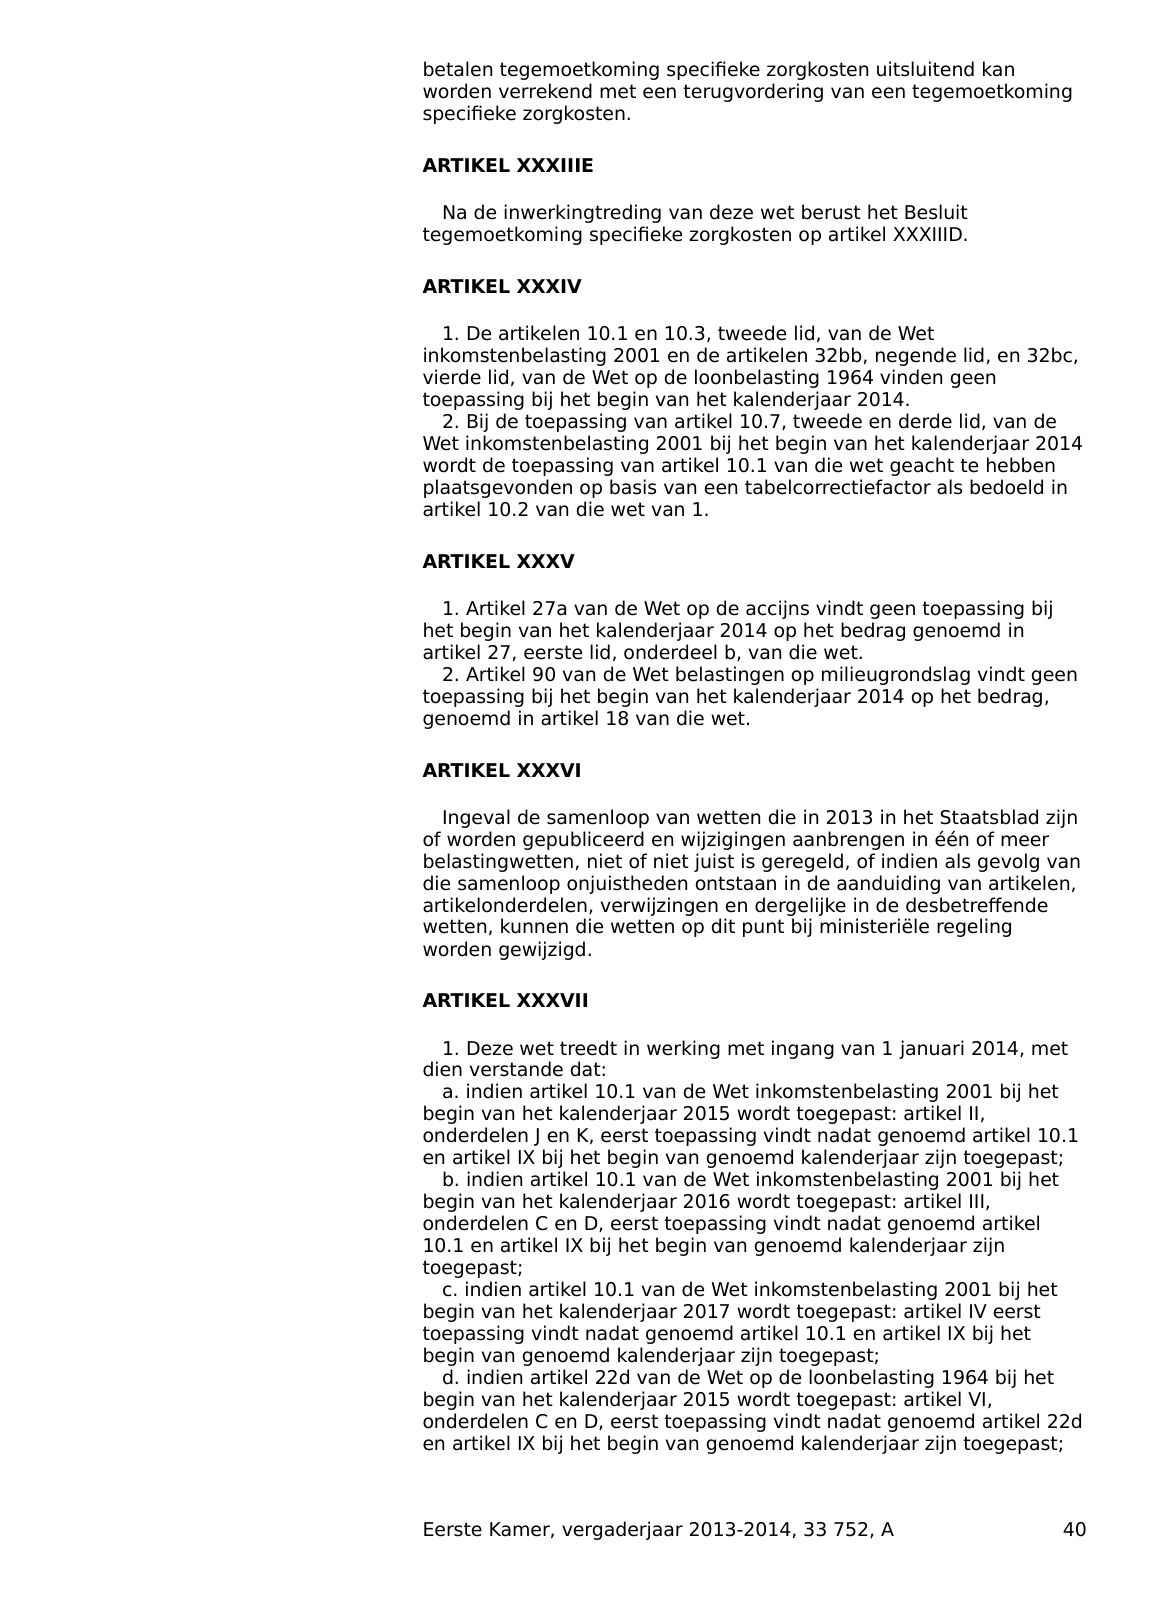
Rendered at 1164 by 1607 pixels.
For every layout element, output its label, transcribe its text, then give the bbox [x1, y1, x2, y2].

text b. indien artikel 10.1 van de Wet inkomstenbelasting 2001 bij het begin van het kalenderjaar 2016 wordt toegepast: artikel III, onderdelen C en D, eerst toepassing vindt nadat genoemd artikel 10.1 en artikel IX bij het begin van genoemd kalenderjaar zijn toegepast; [422, 1169, 1087, 1279]
text c. indien artikel 10.1 van de Wet inkomstenbelasting 2001 bij het begin van het kalenderjaar 2017 wordt toegepast: artikel IV eerst toepassing vindt nadat genoemd artikel 10.1 en artikel IX bij het begin van genoemd kalenderjaar zijn toegepast; [422, 1279, 1087, 1367]
text 2. Bij de toepassing van artikel 10.7, tweede en derde lid, van de Wet inkomstenbelasting 2001 bij het begin van het kalenderjaar 2014 wordt de toepassing van artikel 10.1 van die wet geacht te hebben plaatsgevonden op basis van een tabelcorrectiefactor als bedoeld in artikel 10.2 van die wet van 1. [422, 411, 1087, 521]
text Na de inwerkingtreding van deze wet berust het Besluit tegemoetkoming specifieke zorgkosten op artikel XXXIIID. [422, 202, 1087, 246]
text d. indien artikel 22d van de Wet op de loonbelasting 1964 bij het begin van het kalenderjaar 2015 wordt toegepast: artikel VI, onderdelen C en D, eerst toepassing vindt nadat genoemd artikel 22d en artikel IX bij het begin van genoemd kalenderjaar zijn toegepast; [422, 1367, 1087, 1455]
subtitle ARTIKEL XXXIV [422, 276, 1087, 298]
subtitle ARTIKEL XXXVII [422, 990, 1087, 1012]
text betalen tegemoetkoming specifieke zorgkosten uitsluitend kan worden verrekend met een terugvordering van een tegemoetkoming specifieke zorgkosten. [422, 59, 1087, 125]
text 1. Artikel 27a van de Wet op de accijns vindt geen toepassing bij het begin van het kalenderjaar 2014 op het bedrag genoemd in artikel 27, eerste lid, onderdeel b, van die wet. [422, 598, 1087, 664]
text a. indien artikel 10.1 van de Wet inkomstenbelasting 2001 bij het begin van het kalenderjaar 2015 wordt toegepast: artikel II, onderdelen J en K, eerst toepassing vindt nadat genoemd artikel 10.1 en artikel IX bij het begin van genoemd kalenderjaar zijn toegepast; [422, 1081, 1087, 1169]
text 1. De artikelen 10.1 en 10.3, tweede lid, van de Wet inkomstenbelasting 2001 en de artikelen 32bb, negende lid, en 32bc, vierde lid, van de Wet op de loonbelasting 1964 vinden geen toepassing bij het begin van het kalenderjaar 2014. [422, 323, 1087, 411]
text Ingeval de samenloop van wetten die in 2013 in het Staatsblad zijn of worden gepubliceerd en wijzigingen aanbrengen in één of meer belastingwetten, niet of niet juist is geregeld, of indien als gevolg van die samenloop onjuistheden ontstaan in de aanduiding van artikelen, artikelonderdelen, verwijzingen en dergelijke in de desbetreffende wetten, kunnen die wetten op dit punt bij ministeriële regeling worden gewijzigd. [422, 807, 1087, 960]
subtitle ARTIKEL XXXIIIE [422, 155, 1087, 177]
text 1. Deze wet treedt in werking met ingang van 1 januari 2014, met dien verstande dat: [422, 1037, 1087, 1081]
subtitle ARTIKEL XXXVI [422, 759, 1087, 782]
text 2. Artikel 90 van de Wet belastingen op milieugrondslag vindt geen toepassing bij het begin van het kalenderjaar 2014 op het bedrag, genoemd in artikel 18 van die wet. [422, 664, 1087, 729]
subtitle ARTIKEL XXXV [422, 551, 1087, 573]
